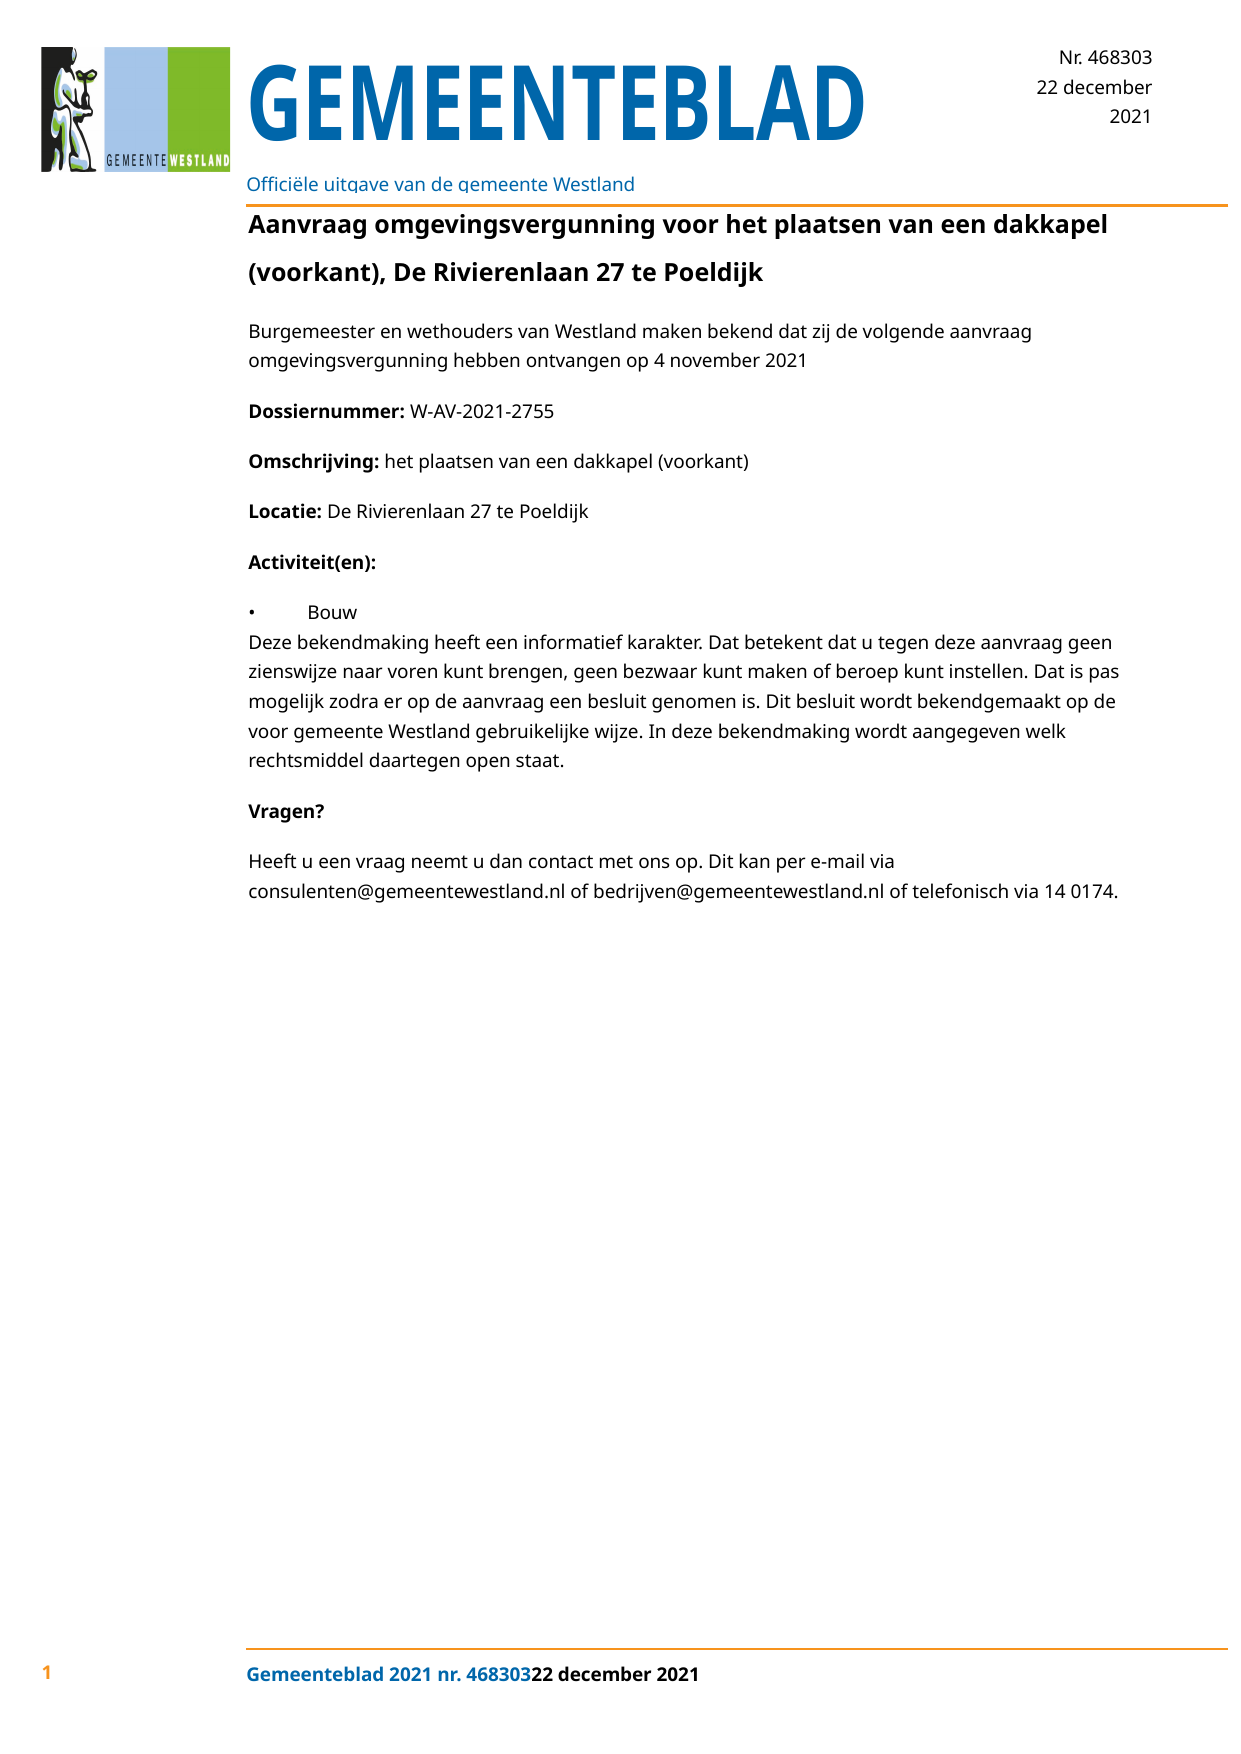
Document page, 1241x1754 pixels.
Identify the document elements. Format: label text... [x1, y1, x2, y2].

text Vragen? [248, 798, 1152, 824]
text Omschrijving: het plaatsen van een dakkapel (voorkant) [248, 448, 1152, 474]
text Heeft u een vraag neemt u dan contact met ons op. Dit kan per e-mail via consulenten@gemeentewestland.nl of bedrijven@gemeentewestland.nl of telefonisch via 14 0174. [248, 848, 1152, 904]
list Bouw [248, 599, 1152, 625]
text Locatie: De Rivierenlaan 27 te Poeldijk [248, 499, 1152, 524]
text Activiteit(en): [248, 549, 1152, 575]
picture [41, 47, 231, 172]
text Dossiernummer: W-AV-2021-2755 [248, 398, 1152, 424]
text Aanvraag omgevingsvergunning voor het plaatsen van een dakkapel (voorkant), De Rivierenlaan 27 te Poeldijk [248, 207, 1152, 288]
text Deze bekendmaking heeft een informatief karakter. Dat betekent dat u tegen deze aanvraag geen zienswijze naar voren kunt brengen, geen bezwaar kunt maken of beroep kunt instellen. Dat is pas mogelijk zodra er op de aanvraag een besluit genomen is. Dit besluit wordt bekendgemaakt op de voor gemeente Westland gebruikelijke wijze. In deze bekendmaking wordt aangegeven welk rechtsmiddel daartegen open staat. [248, 629, 1152, 773]
text Burgemeester en wethouders van Westland maken bekend dat zij de volgende aanvraag omgevingsvergunning hebben ontvangen op 4 november 2021 [248, 318, 1152, 373]
